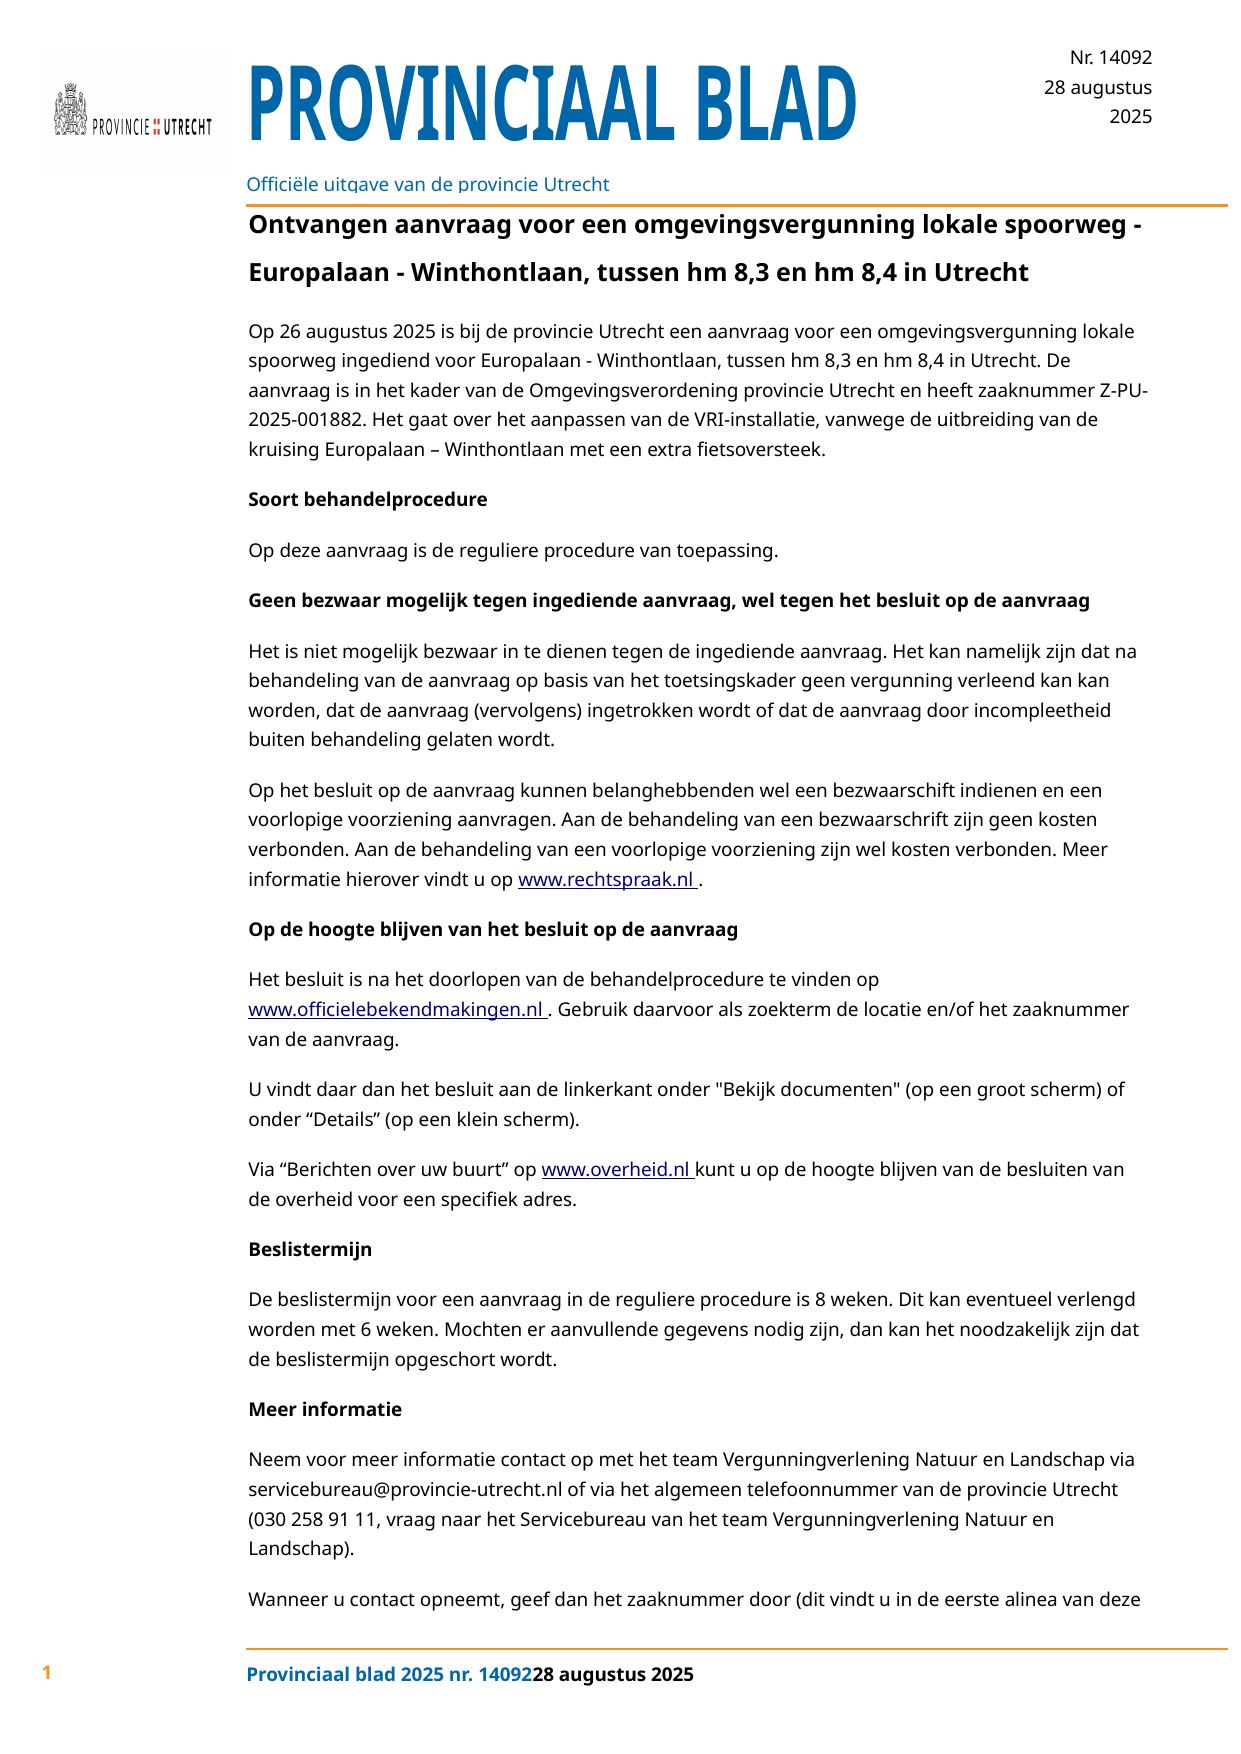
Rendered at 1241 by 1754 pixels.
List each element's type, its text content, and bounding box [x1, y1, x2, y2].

picture [41, 47, 231, 172]
text Geen bezwaar mogelijk tegen ingediende aanvraag, wel tegen het besluit op de aanvraag [248, 587, 1152, 613]
text Meer informatie [248, 1396, 1152, 1422]
text Wanneer u contact opneemt, geef dan het zaaknummer door (dit vindt u in de eerste alinea van deze [248, 1586, 1152, 1612]
text Beslistermijn [248, 1236, 1152, 1262]
text Soort behandelprocedure [248, 487, 1152, 512]
text Op het besluit op de aanvraag kunnen belanghebbenden wel een bezwaarschift indienen en een voorlopige voorziening aanvragen. Aan de behandeling van een bezwaarschrift zijn geen kosten verbonden. Aan de behandeling van een voorlopige voorziening zijn wel kosten verbonden. Meer informatie hierover vindt u op www.rechtspraak.nl . [248, 777, 1152, 892]
text Neem voor meer informatie contact op met het team Vergunningverlening Natuur en Landschap via servicebureau@provincie-utrecht.nl of via het algemeen telefoonnummer van de provincie Utrecht (030 258 91 11, vraag naar het Servicebureau van het team Vergunningverlening Natuur en Landschap). [248, 1447, 1152, 1561]
text Via “Berichten over uw buurt” op www.overheid.nl kunt u op de hoogte blijven van de besluiten van de overheid voor een specifiek adres. [248, 1156, 1152, 1212]
text Op 26 augustus 2025 is bij de provincie Utrecht een aanvraag voor een omgevingsvergunning lokale spoorweg ingediend voor Europalaan - Winthontlaan, tussen hm 8,3 en hm 8,4 in Utrecht. De aanvraag is in het kader van de Omgevingsverordening provincie Utrecht en heeft zaaknummer Z-PU-2025-001882. Het gaat over het aanpassen van de VRI-installatie, vanwege de uitbreiding van de kruising Europalaan – Winthontlaan met een extra fietsoversteek. [248, 318, 1152, 462]
text De beslistermijn voor een aanvraag in de reguliere procedure is 8 weken. Dit kan eventueel verlengd worden met 6 weken. Mochten er aanvullende gegevens nodig zijn, dan kan het noodzakelijk zijn dat de beslistermijn opgeschort wordt. [248, 1287, 1152, 1372]
text Ontvangen aanvraag voor een omgevingsvergunning lokale spoorweg - Europalaan - Winthontlaan, tussen hm 8,3 en hm 8,4 in Utrecht [248, 207, 1152, 288]
text Het besluit is na het doorlopen van de behandelprocedure te vinden op www.officielebekendmakingen.nl . Gebruik daarvoor als zoekterm de locatie en/of het zaaknummer van de aanvraag. [248, 967, 1152, 1052]
text Op de hoogte blijven van het besluit op de aanvraag [248, 916, 1152, 942]
text Het is niet mogelijk bezwaar in te dienen tegen de ingediende aanvraag. Het kan namelijk zijn dat na behandeling van de aanvraag op basis van het toetsingskader geen vergunning verleend kan kan worden, dat de aanvraag (vervolgens) ingetrokken wordt of dat de aanvraag door incompleetheid buiten behandeling gelaten wordt. [248, 638, 1152, 752]
text Op deze aanvraag is de reguliere procedure van toepassing. [248, 537, 1152, 563]
text U vindt daar dan het besluit aan de linkerkant onder "Bekijk documenten" (op een groot scherm) of onder “Details” (op een klein scherm). [248, 1076, 1152, 1132]
